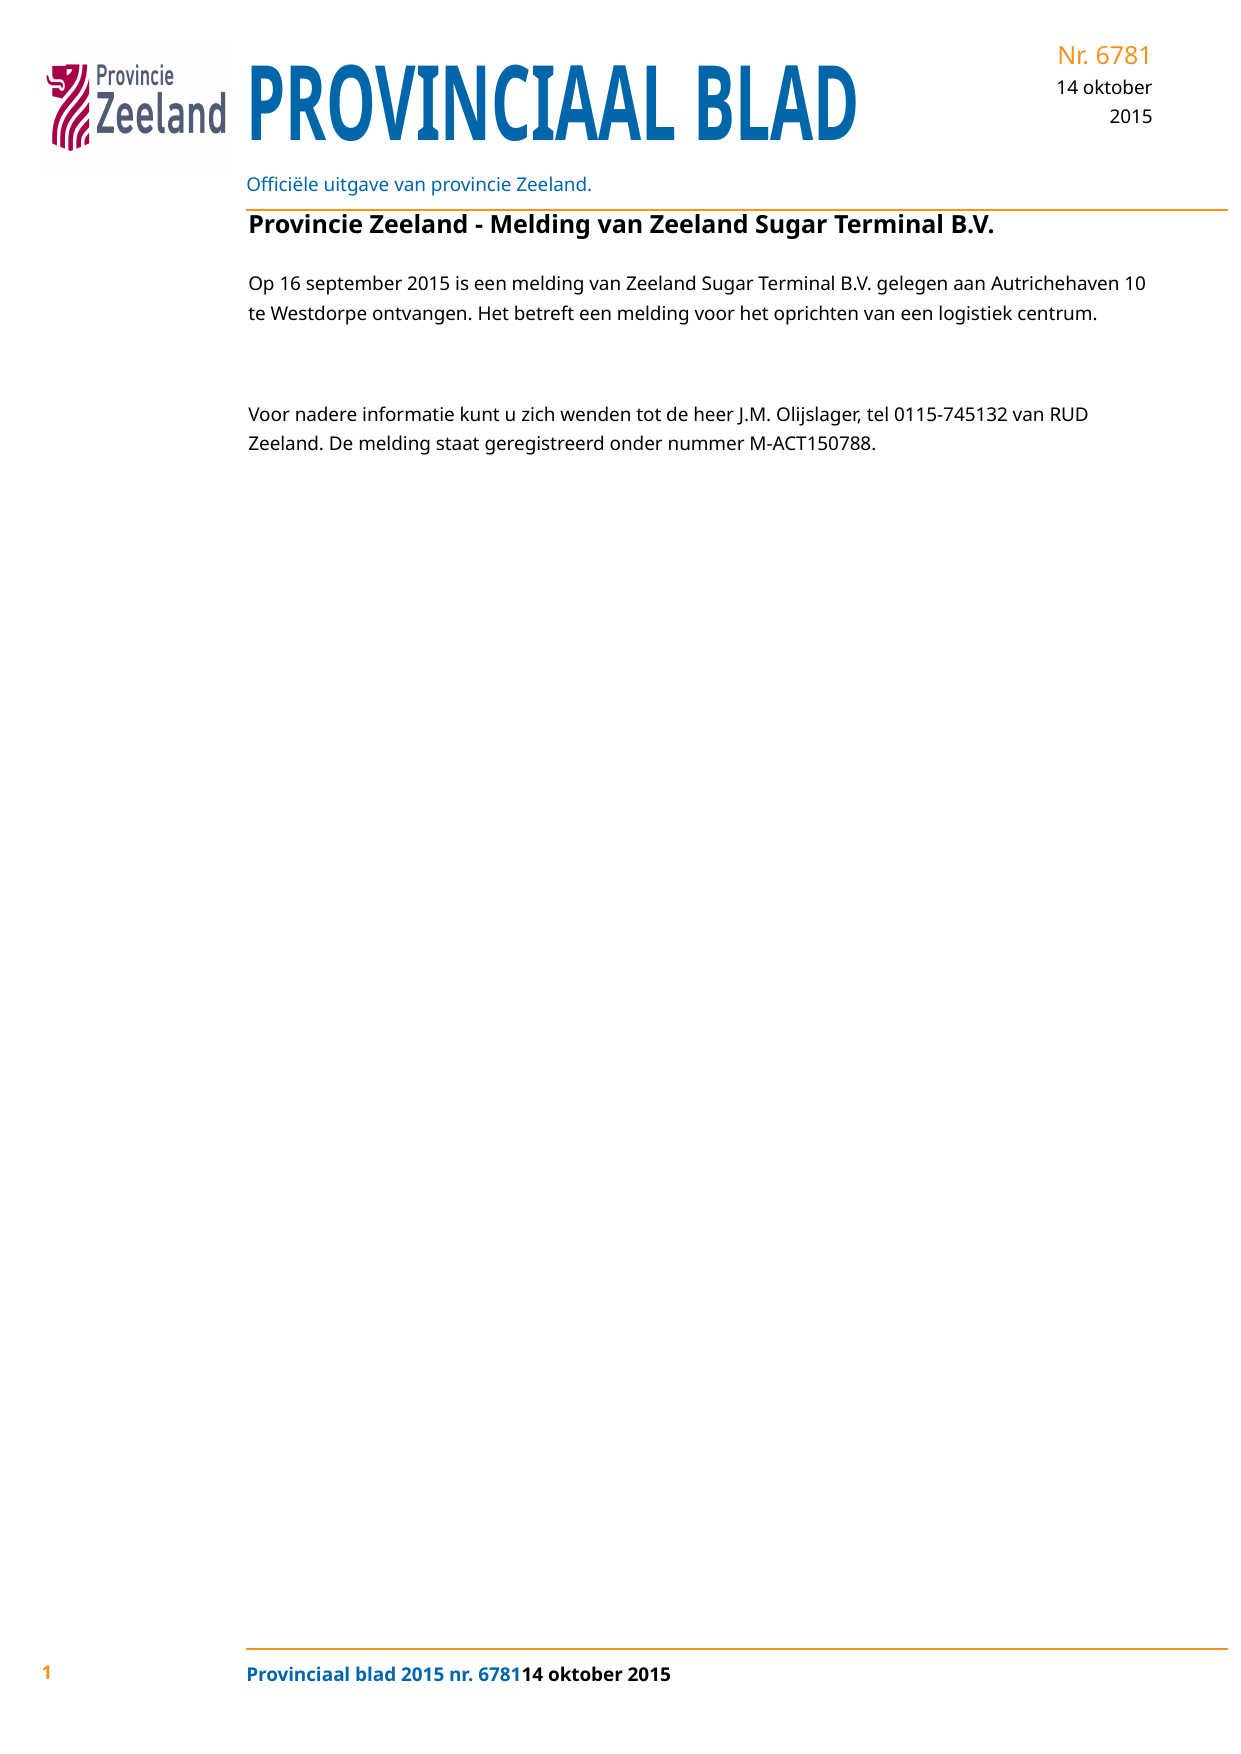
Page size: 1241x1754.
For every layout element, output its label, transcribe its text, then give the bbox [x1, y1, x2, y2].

text Op 16 september 2015 is een melding van Zeeland Sugar Terminal B.V. gelegen aan Autrichehaven 10 te Westdorpe ontvangen. Het betreft een melding voor het oprichten van een logistiek centrum. [248, 270, 1152, 326]
text Voor nadere informatie kunt u zich wenden tot de heer J.M. Olijslager, tel 0115-745132 van RUD Zeeland. De melding staat geregistreerd onder nummer M-ACT150788. [248, 401, 1152, 456]
text Provincie Zeeland - Melding van Zeeland Sugar Terminal B.V. [248, 211, 1152, 241]
picture [41, 47, 231, 172]
